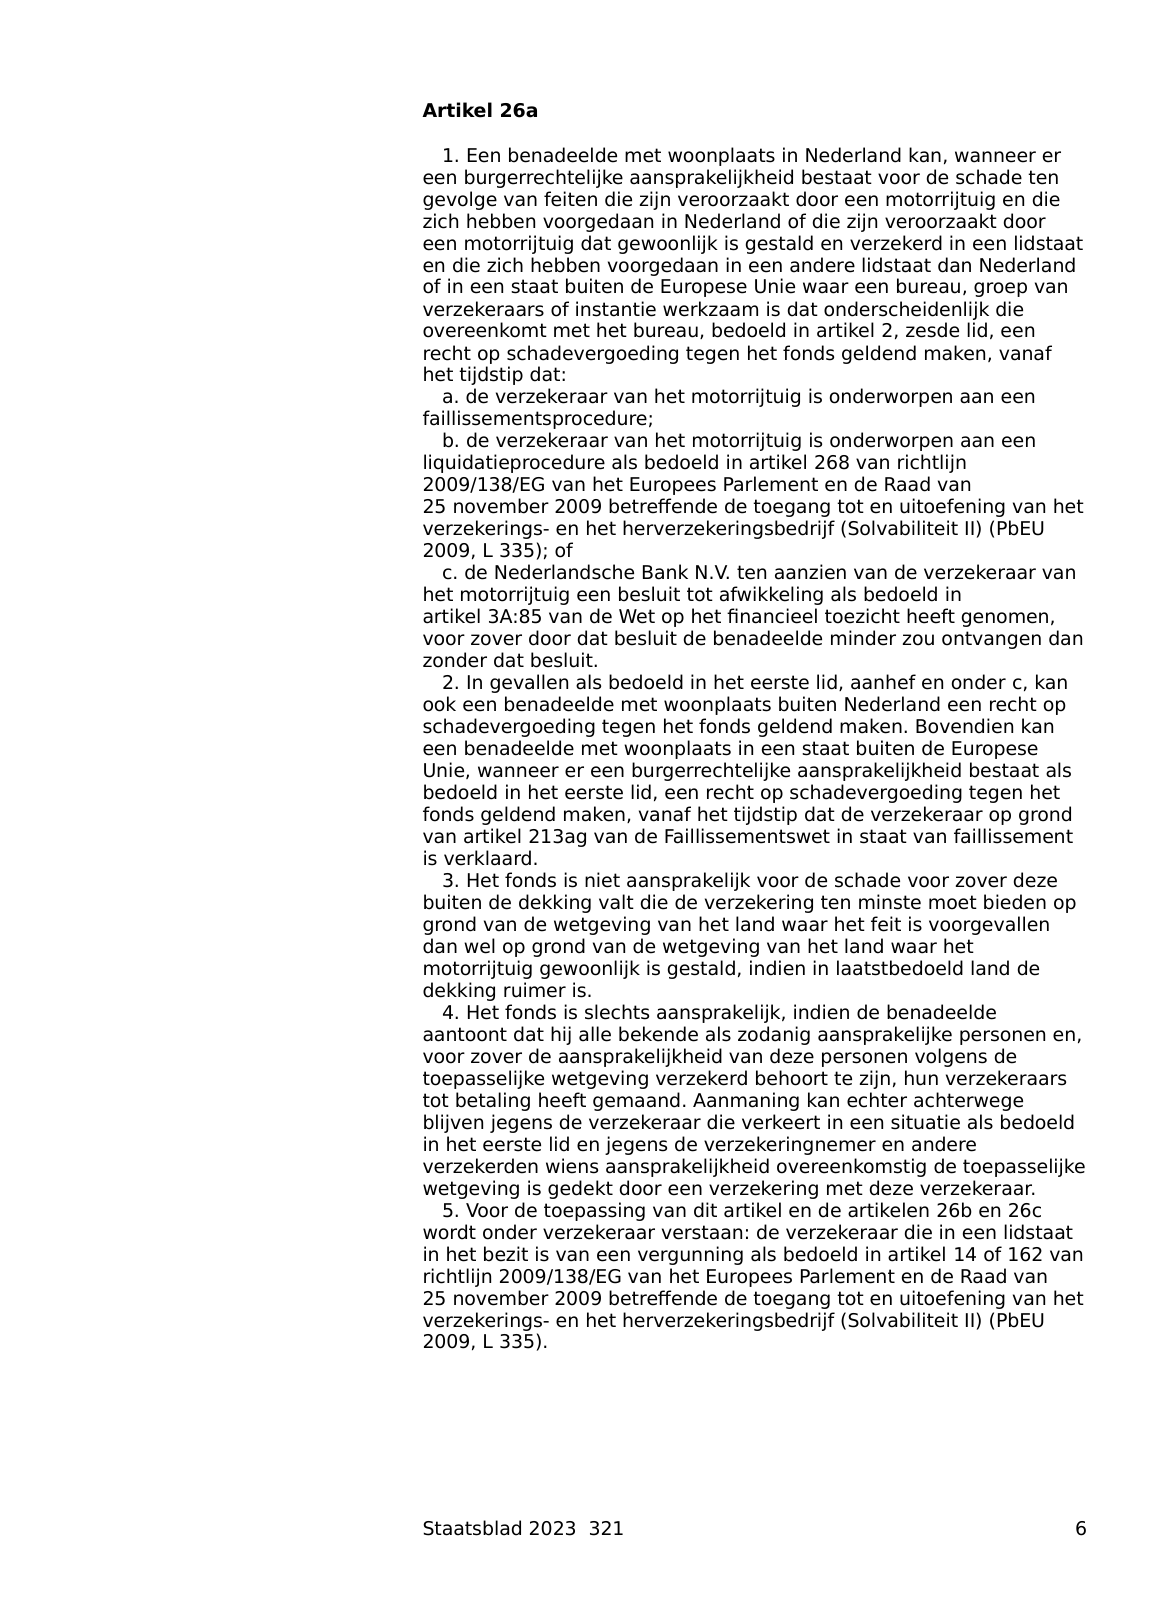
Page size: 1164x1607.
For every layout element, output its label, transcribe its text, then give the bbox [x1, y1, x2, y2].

text 3. Het fonds is niet aansprakelijk voor de schade voor zover deze buiten de dekking valt die de verzekering ten minste moet bieden op grond van de wetgeving van het land waar het feit is voorgevallen dan wel op grond van de wetgeving van het land waar het motorrijtuig gewoonlijk is gestald, indien in laatstbedoeld land de dekking ruimer is. [422, 870, 1087, 1002]
text 2. In gevallen als bedoeld in het eerste lid, aanhef en onder c, kan ook een benadeelde met woonplaats buiten Nederland een recht op schadevergoeding tegen het fonds geldend maken. Bovendien kan een benadeelde met woonplaats in een staat buiten de Europese Unie, wanneer er een burgerrechtelijke aansprakelijkheid bestaat als bedoeld in het eerste lid, een recht op schadevergoeding tegen het fonds geldend maken, vanaf het tijdstip dat de verzekeraar op grond van artikel 213ag van de Faillissementswet in staat van faillissement is verklaard. [422, 672, 1087, 870]
text a. de verzekeraar van het motorrijtuig is onderworpen aan een faillissementsprocedure; [422, 386, 1087, 430]
text 4. Het fonds is slechts aansprakelijk, indien de benadeelde aantoont dat hij alle bekende als zodanig aansprakelijke personen en, voor zover de aansprakelijkheid van deze personen volgens de toepasselijke wetgeving verzekerd behoort te zijn, hun verzekeraars tot betaling heeft gemaand. Aanmaning kan echter achterwege blijven jegens de verzekeraar die verkeert in een situatie als bedoeld in het eerste lid en jegens de verzekeringnemer en andere verzekerden wiens aansprakelijkheid overeenkomstig de toepasselijke wetgeving is gedekt door een verzekering met deze verzekeraar. [422, 1002, 1087, 1199]
text 1. Een benadeelde met woonplaats in Nederland kan, wanneer er een burgerrechtelijke aansprakelijkheid bestaat voor de schade ten gevolge van feiten die zijn veroorzaakt door een motorrijtuig en die zich hebben voorgedaan in Nederland of die zijn veroorzaakt door een motorrijtuig dat gewoonlijk is gestald en verzekerd in een lidstaat en die zich hebben voorgedaan in een andere lidstaat dan Nederland of in een staat buiten de Europese Unie waar een bureau, groep van verzekeraars of instantie werkzaam is dat onderscheidenlijk die overeenkomt met het bureau, bedoeld in artikel 2, zesde lid, een recht op schadevergoeding tegen het fonds geldend maken, vanaf het tijdstip dat: [422, 144, 1087, 386]
text c. de Nederlandsche Bank N.V. ten aanzien van de verzekeraar van het motorrijtuig een besluit tot afwikkeling als bedoeld in artikel 3A:85 van de Wet op het financieel toezicht heeft genomen, voor zover door dat besluit de benadeelde minder zou ontvangen dan zonder dat besluit. [422, 562, 1087, 672]
subtitle Artikel 26a [422, 100, 1087, 122]
text 5. Voor de toepassing van dit artikel en de artikelen 26b en 26c wordt onder verzekeraar verstaan: de verzekeraar die in een lidstaat in het bezit is van een vergunning als bedoeld in artikel 14 of 162 van richtlijn 2009/138/EG van het Europees Parlement en de Raad van 25 november 2009 betreffende de toegang tot en uitoefening van het verzekerings- en het herverzekeringsbedrijf (Solvabiliteit II) (PbEU 2009, L 335). [422, 1199, 1087, 1353]
text b. de verzekeraar van het motorrijtuig is onderworpen aan een liquidatieprocedure als bedoeld in artikel 268 van richtlijn 2009/138/EG van het Europees Parlement en de Raad van 25 november 2009 betreffende de toegang tot en uitoefening van het verzekerings- en het herverzekeringsbedrijf (Solvabiliteit II) (PbEU 2009, L 335); of [422, 430, 1087, 562]
